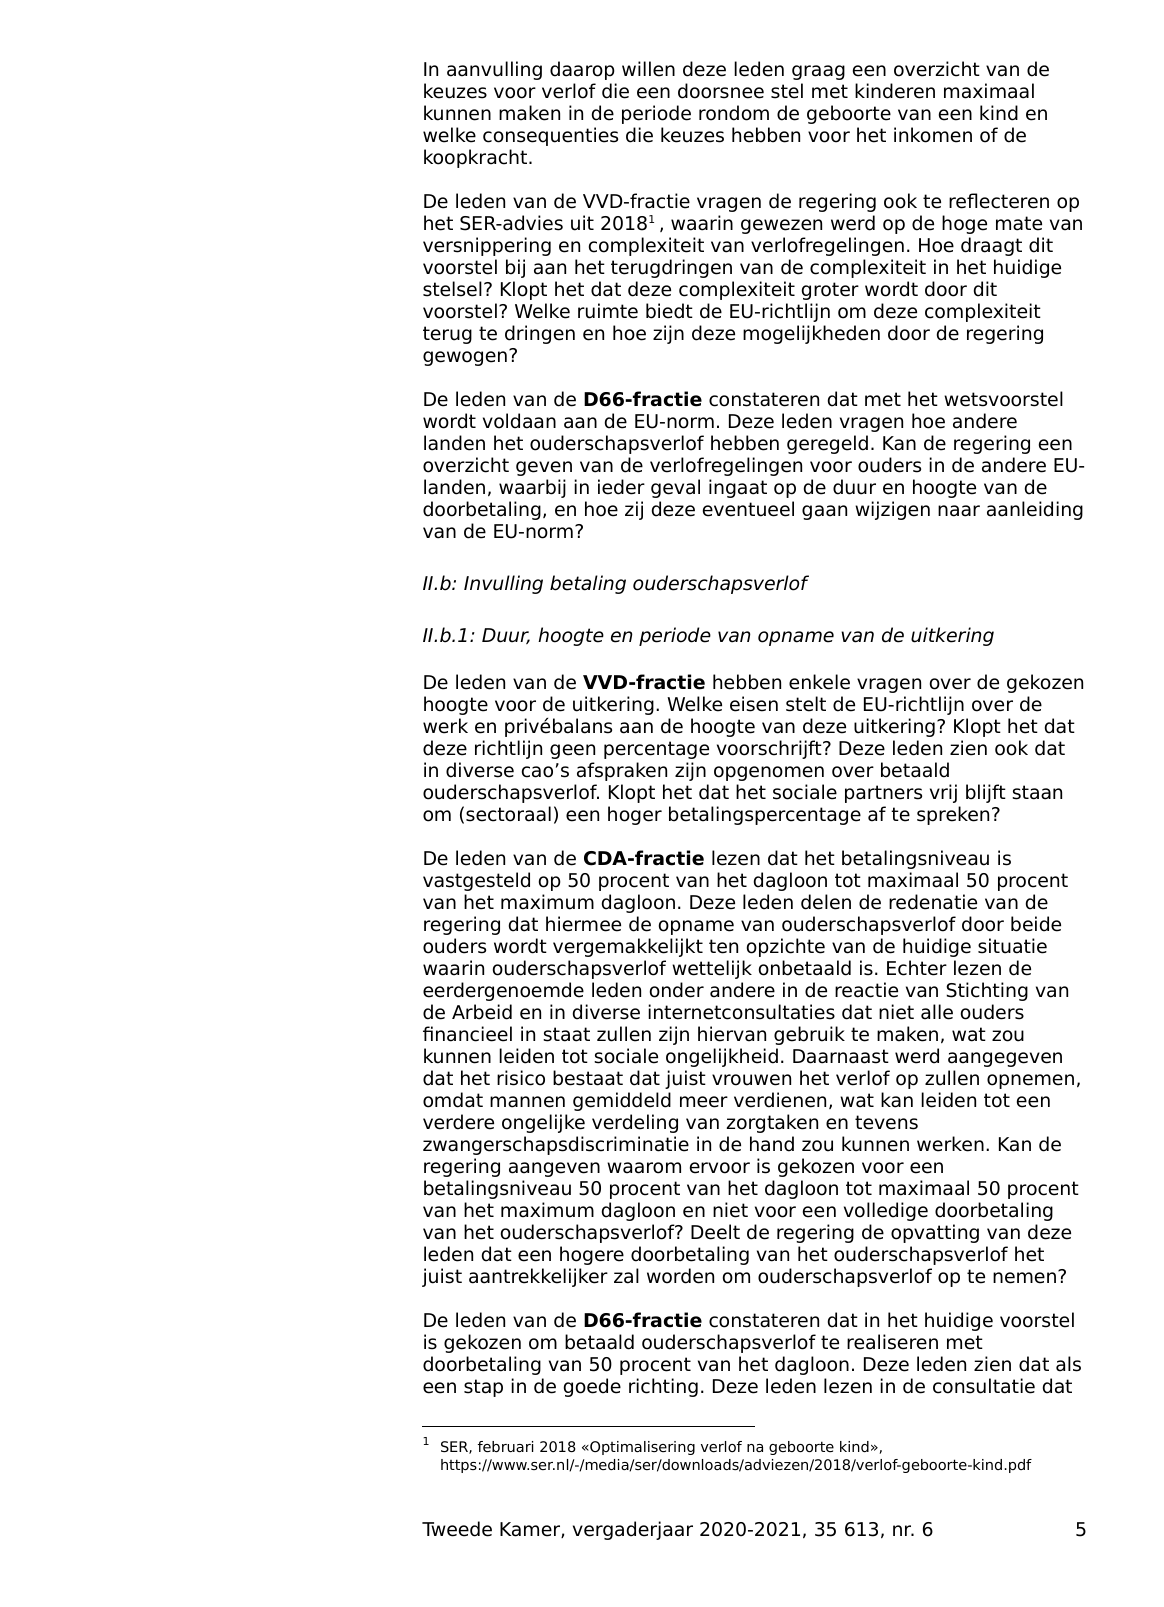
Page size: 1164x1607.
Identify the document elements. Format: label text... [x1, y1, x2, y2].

subtitle II.b: Invulling betaling ouderschapsverlof [422, 573, 1087, 595]
text De leden van de VVD-fractie vragen de regering ook te reflecteren op het SER-advies uit 2018, waarin gewezen werd op de hoge mate van versnippering en complexiteit van verlofregelingen. Hoe draagt dit voorstel bij aan het terugdringen van de complexiteit in het huidige stelsel? Klopt het dat deze complexiteit groter wordt door dit voorstel? Welke ruimte biedt de EU-richtlijn om deze complexiteit terug te dringen en hoe zijn deze mogelijkheden door de regering gewogen? [422, 191, 1087, 367]
text De leden van de D66-fractie constateren dat in het huidige voorstel is gekozen om betaald ouderschapsverlof te realiseren met doorbetaling van 50 procent van het dagloon. Deze leden zien dat als een stap in de goede richting. Deze leden lezen in de consultatie dat [422, 1310, 1087, 1398]
text De leden van de CDA-fractie lezen dat het betalingsniveau is vastgesteld op 50 procent van het dagloon tot maximaal 50 procent van het maximum dagloon. Deze leden delen de redenatie van de regering dat hiermee de opname van ouderschapsverlof door beide ouders wordt vergemakkelijkt ten opzichte van de huidige situatie waarin ouderschapsverlof wettelijk onbetaald is. Echter lezen de eerdergenoemde leden onder andere in de reactie van Stichting van de Arbeid en in diverse internetconsultaties dat niet alle ouders financieel in staat zullen zijn hiervan gebruik te maken, wat zou kunnen leiden tot sociale ongelijkheid. Daarnaast werd aangegeven dat het risico bestaat dat juist vrouwen het verlof op zullen opnemen, omdat mannen gemiddeld meer verdienen, wat kan leiden tot een verdere ongelijke verdeling van zorgtaken en tevens zwangerschapsdiscriminatie in de hand zou kunnen werken. Kan de regering aangeven waarom ervoor is gekozen voor een betalingsniveau 50 procent van het dagloon tot maximaal 50 procent van het maximum dagloon en niet voor een volledige doorbetaling van het ouderschapsverlof? Deelt de regering de opvatting van deze leden dat een hogere doorbetaling van het ouderschapsverlof het juist aantrekkelijker zal worden om ouderschapsverlof op te nemen? [422, 848, 1087, 1288]
text De leden van de D66-fractie constateren dat met het wetsvoorstel wordt voldaan aan de EU-norm. Deze leden vragen hoe andere landen het ouderschapsverlof hebben geregeld. Kan de regering een overzicht geven van de verlofregelingen voor ouders in de andere EU-landen, waarbij in ieder geval ingaat op de duur en hoogte van de doorbetaling, en hoe zij deze eventueel gaan wijzigen naar aanleiding van de EU-norm? [422, 389, 1087, 543]
subtitle II.b.1: Duur, hoogte en periode van opname van de uitkering [422, 625, 1087, 647]
text De leden van de VVD-fractie hebben enkele vragen over de gekozen hoogte voor de uitkering. Welke eisen stelt de EU-richtlijn over de werk en privébalans aan de hoogte van deze uitkering? Klopt het dat deze richtlijn geen percentage voorschrijft? Deze leden zien ook dat in diverse cao’s afspraken zijn opgenomen over betaald ouderschapsverlof. Klopt het dat het sociale partners vrij blijft staan om (sectoraal) een hoger betalingspercentage af te spreken? [422, 672, 1087, 826]
text In aanvulling daarop willen deze leden graag een overzicht van de keuzes voor verlof die een doorsnee stel met kinderen maximaal kunnen maken in de periode rondom de geboorte van een kind en welke consequenties die keuzes hebben voor het inkomen of de koopkracht. [422, 59, 1087, 169]
text SER, februari 2018 «Optimalisering verlof na geboorte kind», https://www.ser.nl/-/media/ser/downloads/adviezen/2018/verlof-geboorte-kind.pdf [422, 1435, 1087, 1474]
